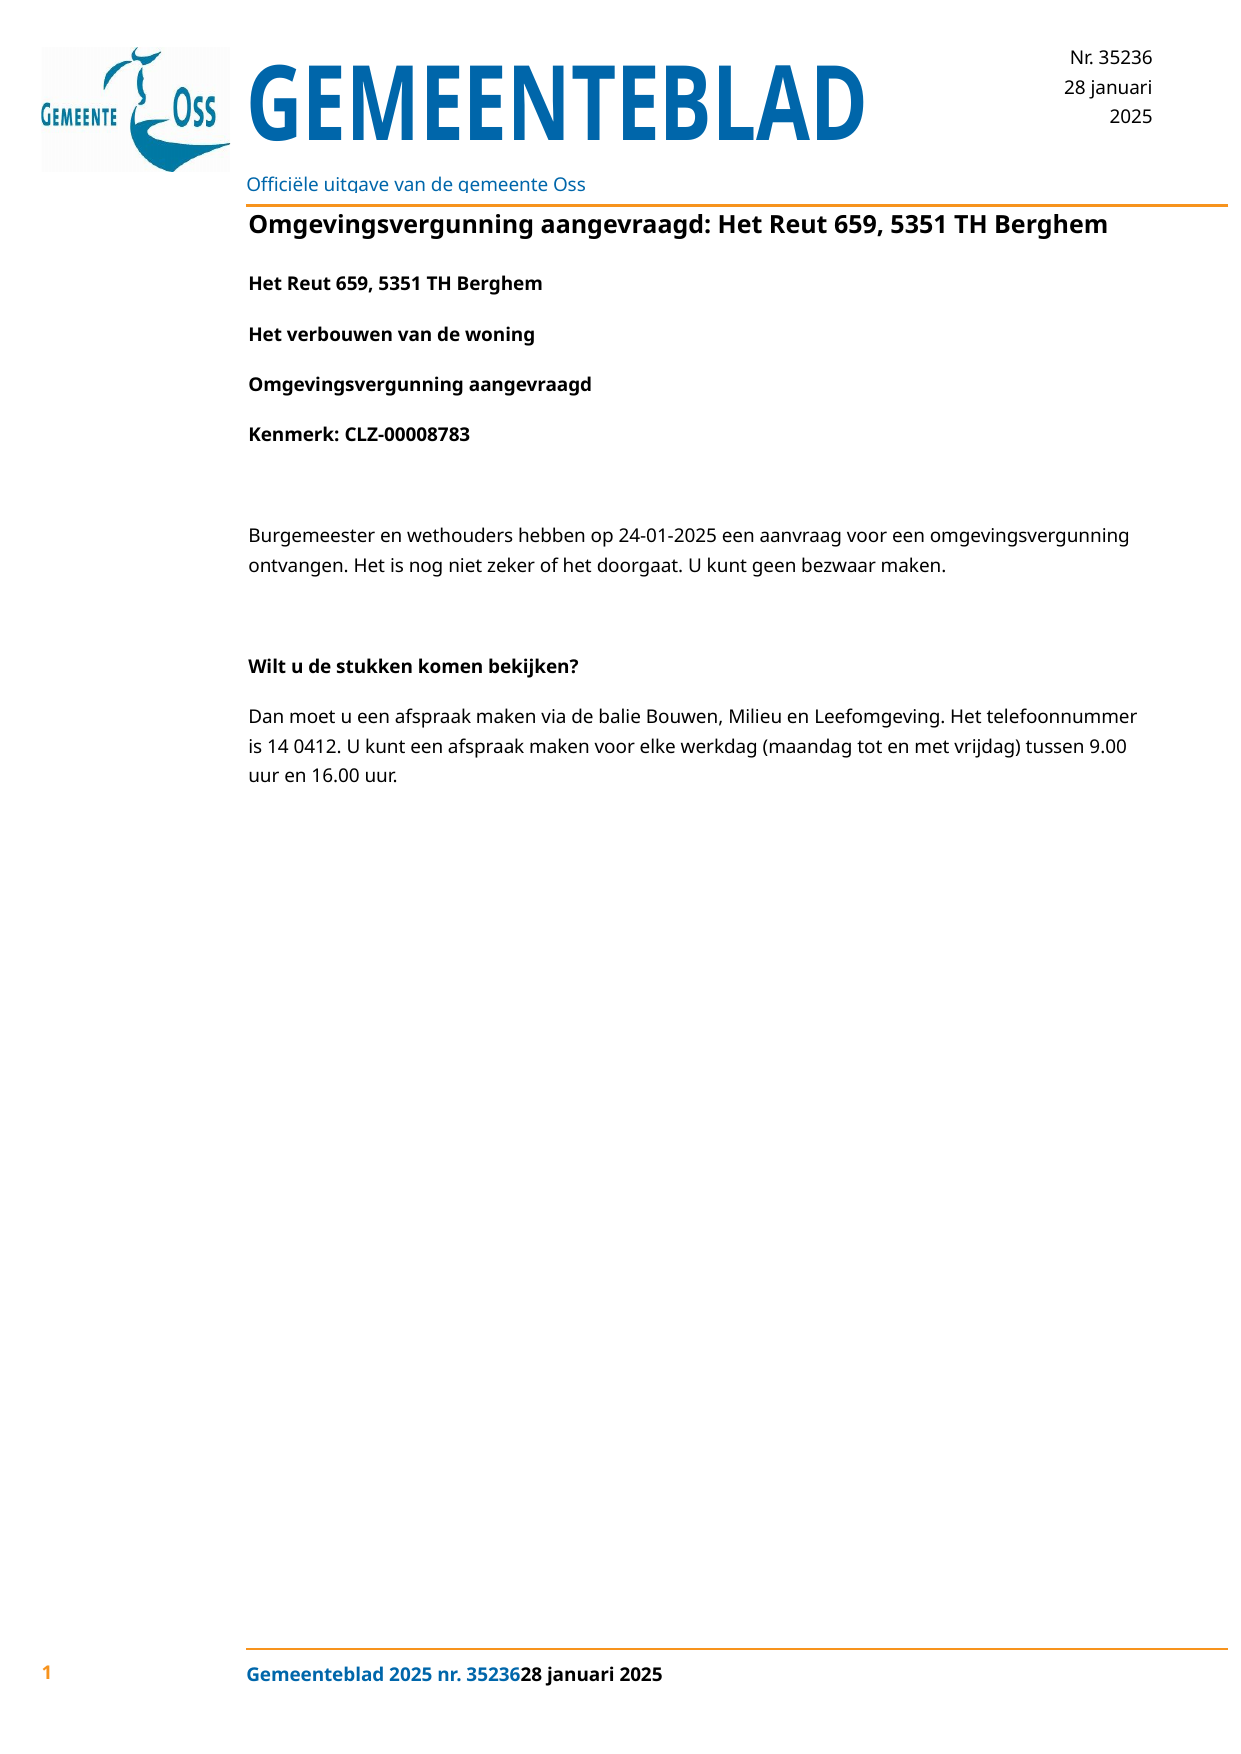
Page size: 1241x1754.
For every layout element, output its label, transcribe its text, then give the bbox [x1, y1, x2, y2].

text Dan moet u een afspraak maken via de balie Bouwen, Milieu en Leefomgeving. Het telefoonnummer is 14 0412. U kunt een afspraak maken voor elke werkdag (maandag tot en met vrijdag) tussen 9.00 uur en 16.00 uur. [248, 703, 1152, 788]
text Wilt u de stukken komen bekijken? [248, 653, 1152, 678]
text Het verbouwen van de woning [248, 321, 1152, 346]
text Omgevingsvergunning aangevraagd: Het Reut 659, 5351 TH Berghem [248, 207, 1152, 241]
text Het Reut 659, 5351 TH Berghem [248, 270, 1152, 296]
text Omgevingsvergunning aangevraagd [248, 371, 1152, 397]
text Kenmerk: CLZ-00008783 [248, 422, 1152, 447]
picture [41, 47, 231, 172]
text Burgemeester en wethouders hebben op 24-01-2025 een aanvraag voor een omgevingsvergunning ontvangen. Het is nog niet zeker of het doorgaat. U kunt geen bezwaar maken. [248, 522, 1152, 578]
